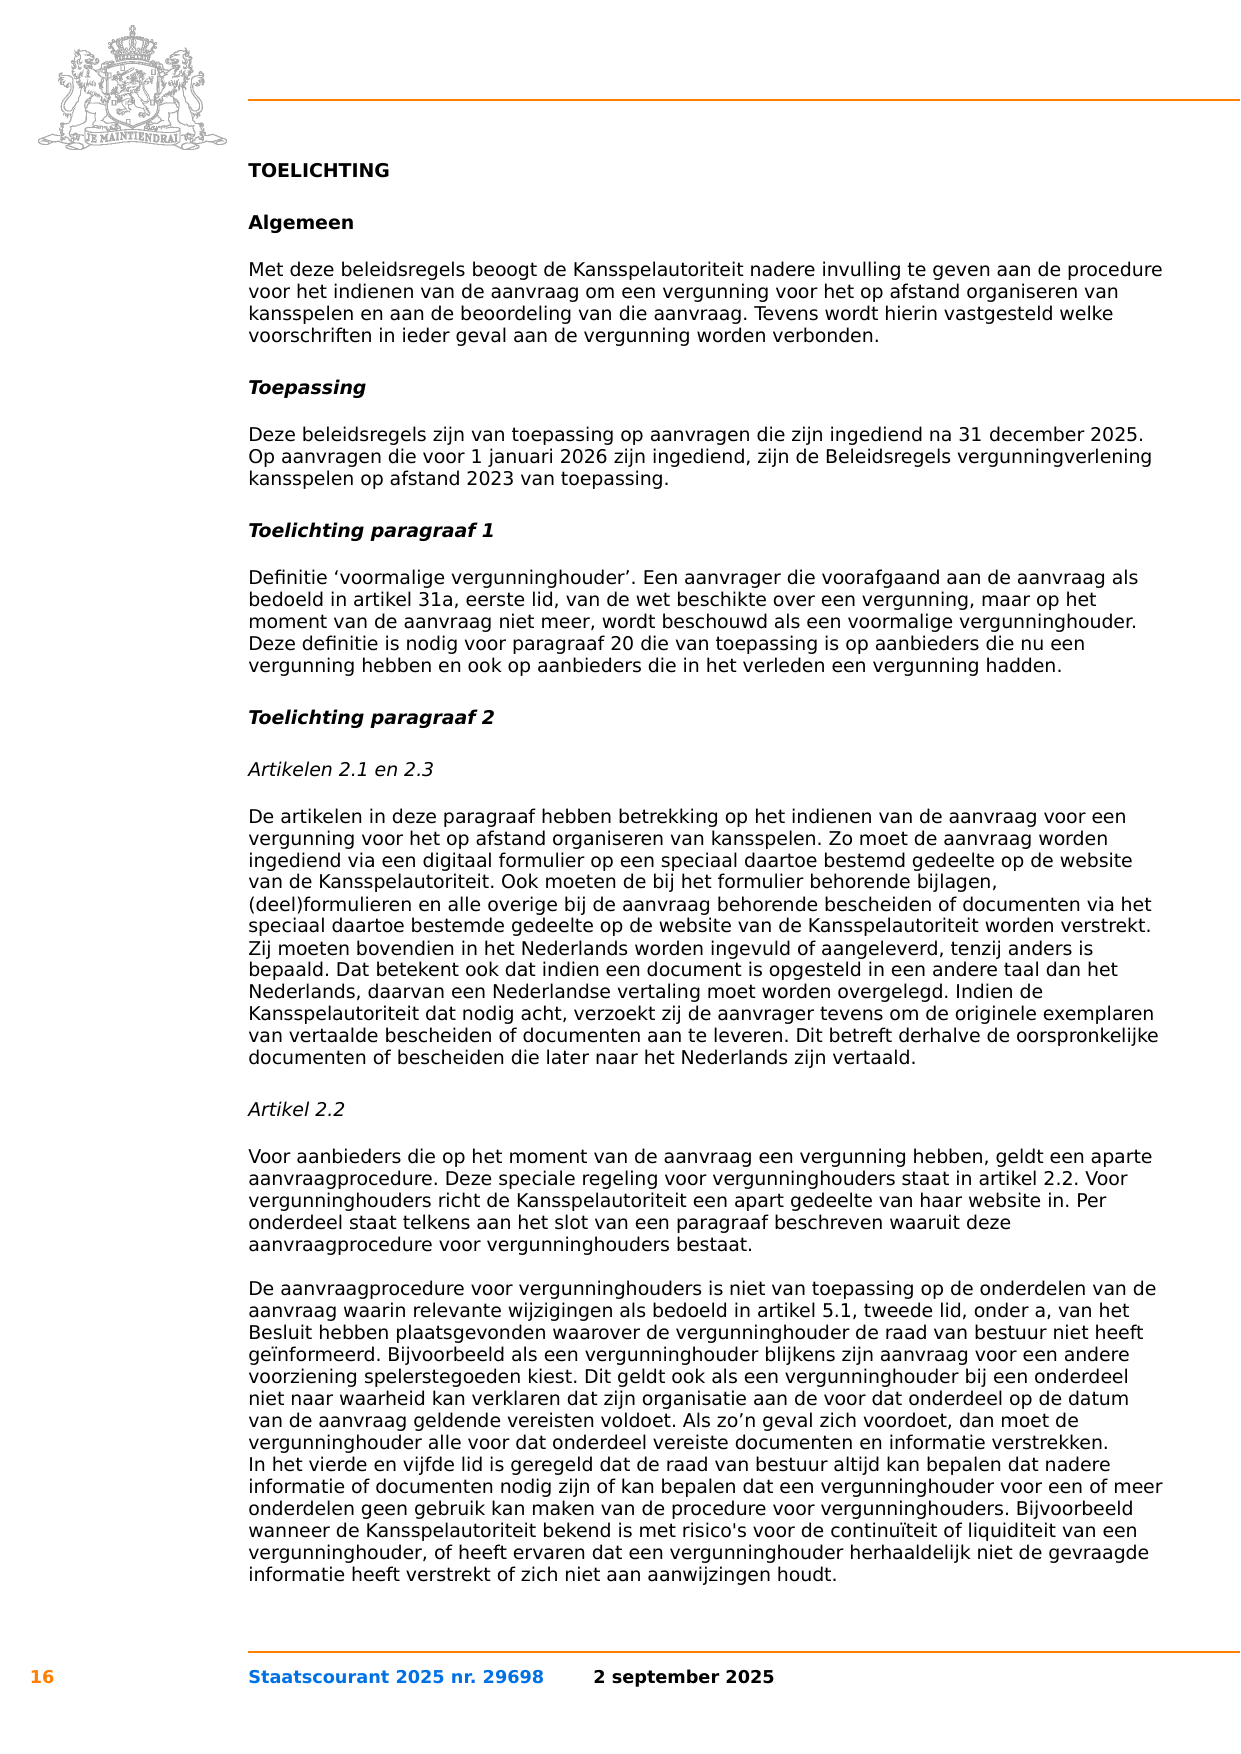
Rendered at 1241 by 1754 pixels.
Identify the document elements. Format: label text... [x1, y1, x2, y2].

subtitle Algemeen [248, 212, 1163, 234]
subtitle Toepassing [248, 377, 1163, 399]
subtitle Toelichting paragraaf 2 [248, 707, 1163, 728]
text Voor aanbieders die op het moment van de aanvraag een vergunning hebben, geldt een aparte aanvraagprocedure. Deze speciale regeling voor vergunninghouders staat in artikel 2.2. Voor vergunninghouders richt de Kansspelautoriteit een apart gedeelte van haar website in. Per onderdeel staat telkens aan het slot van een paragraaf beschreven waaruit deze aanvraagprocedure voor vergunninghouders bestaat. [248, 1146, 1163, 1256]
text De aanvraagprocedure voor vergunninghouders is niet van toepassing op de onderdelen van de aanvraag waarin relevante wijzigingen als bedoeld in artikel 5.1, tweede lid, onder a, van het Besluit hebben plaatsgevonden waarover de vergunninghouder de raad van bestuur niet heeft geïnformeerd. Bijvoorbeeld als een vergunninghouder blijkens zijn aanvraag voor een andere voorziening spelerstegoeden kiest. Dit geldt ook als een vergunninghouder bij een onderdeel niet naar waarheid kan verklaren dat zijn organisatie aan de voor dat onderdeel op de datum van de aanvraag geldende vereisten voldoet. Als zo’n geval zich voordoet, dan moet de vergunninghouder alle voor dat onderdeel vereiste documenten en informatie verstrekken. [248, 1278, 1163, 1454]
text Definitie ‘voormalige vergunninghouder’. Een aanvrager die voorafgaand aan de aanvraag als bedoeld in artikel 31a, eerste lid, van de wet beschikte over een vergunning, maar op het moment van de aanvraag niet meer, wordt beschouwd als een voormalige vergunninghouder. Deze definitie is nodig voor paragraaf 20 die van toepassing is op aanbieders die nu een vergunning hebben en ook op aanbieders die in het verleden een vergunning hadden. [248, 567, 1163, 677]
subtitle TOELICHTING [248, 160, 1163, 182]
text Met deze beleidsregels beoogt de Kansspelautoriteit nadere invulling te geven aan de procedure voor het indienen van de aanvraag om een vergunning voor het op afstand organiseren van kansspelen en aan de beoordeling van die aanvraag. Tevens wordt hierin vastgesteld welke voorschriften in ieder geval aan de vergunning worden verbonden. [248, 259, 1163, 347]
picture [38, 25, 227, 150]
subtitle Artikel 2.2 [248, 1099, 1163, 1121]
text Deze beleidsregels zijn van toepassing op aanvragen die zijn ingediend na 31 december 2025. Op aanvragen die voor 1 januari 2026 zijn ingediend, zijn de Beleidsregels vergunningverlening kansspelen op afstand 2023 van toepassing. [248, 424, 1163, 490]
text De artikelen in deze paragraaf hebben betrekking op het indienen van de aanvraag voor een vergunning voor het op afstand organiseren van kansspelen. Zo moet de aanvraag worden ingediend via een digitaal formulier op een speciaal daartoe bestemd gedeelte op de website van de Kansspelautoriteit. Ook moeten de bij het formulier behorende bijlagen, (deel)formulieren en alle overige bij de aanvraag behorende bescheiden of documenten via het speciaal daartoe bestemde gedeelte op de website van de Kansspelautoriteit worden verstrekt. Zij moeten bovendien in het Nederlands worden ingevuld of aangeleverd, tenzij anders is bepaald. Dat betekent ook dat indien een document is opgesteld in een andere taal dan het Nederlands, daarvan een Nederlandse vertaling moet worden overgelegd. Indien de Kansspelautoriteit dat nodig acht, verzoekt zij de aanvrager tevens om de originele exemplaren van vertaalde bescheiden of documenten aan te leveren. Dit betreft derhalve de oorspronkelijke documenten of bescheiden die later naar het Nederlands zijn vertaald. [248, 806, 1163, 1069]
subtitle Toelichting paragraaf 1 [248, 520, 1163, 542]
text In het vierde en vijfde lid is geregeld dat de raad van bestuur altijd kan bepalen dat nadere informatie of documenten nodig zijn of kan bepalen dat een vergunninghouder voor een of meer onderdelen geen gebruik kan maken van de procedure voor vergunninghouders. Bijvoorbeeld wanneer de Kansspelautoriteit bekend is met risico's voor de continuïteit of liquiditeit van een vergunninghouder, of heeft ervaren dat een vergunninghouder herhaaldelijk niet de gevraagde informatie heeft verstrekt of zich niet aan aanwijzingen houdt. [248, 1454, 1163, 1586]
subtitle Artikelen 2.1 en 2.3 [248, 758, 1163, 781]
